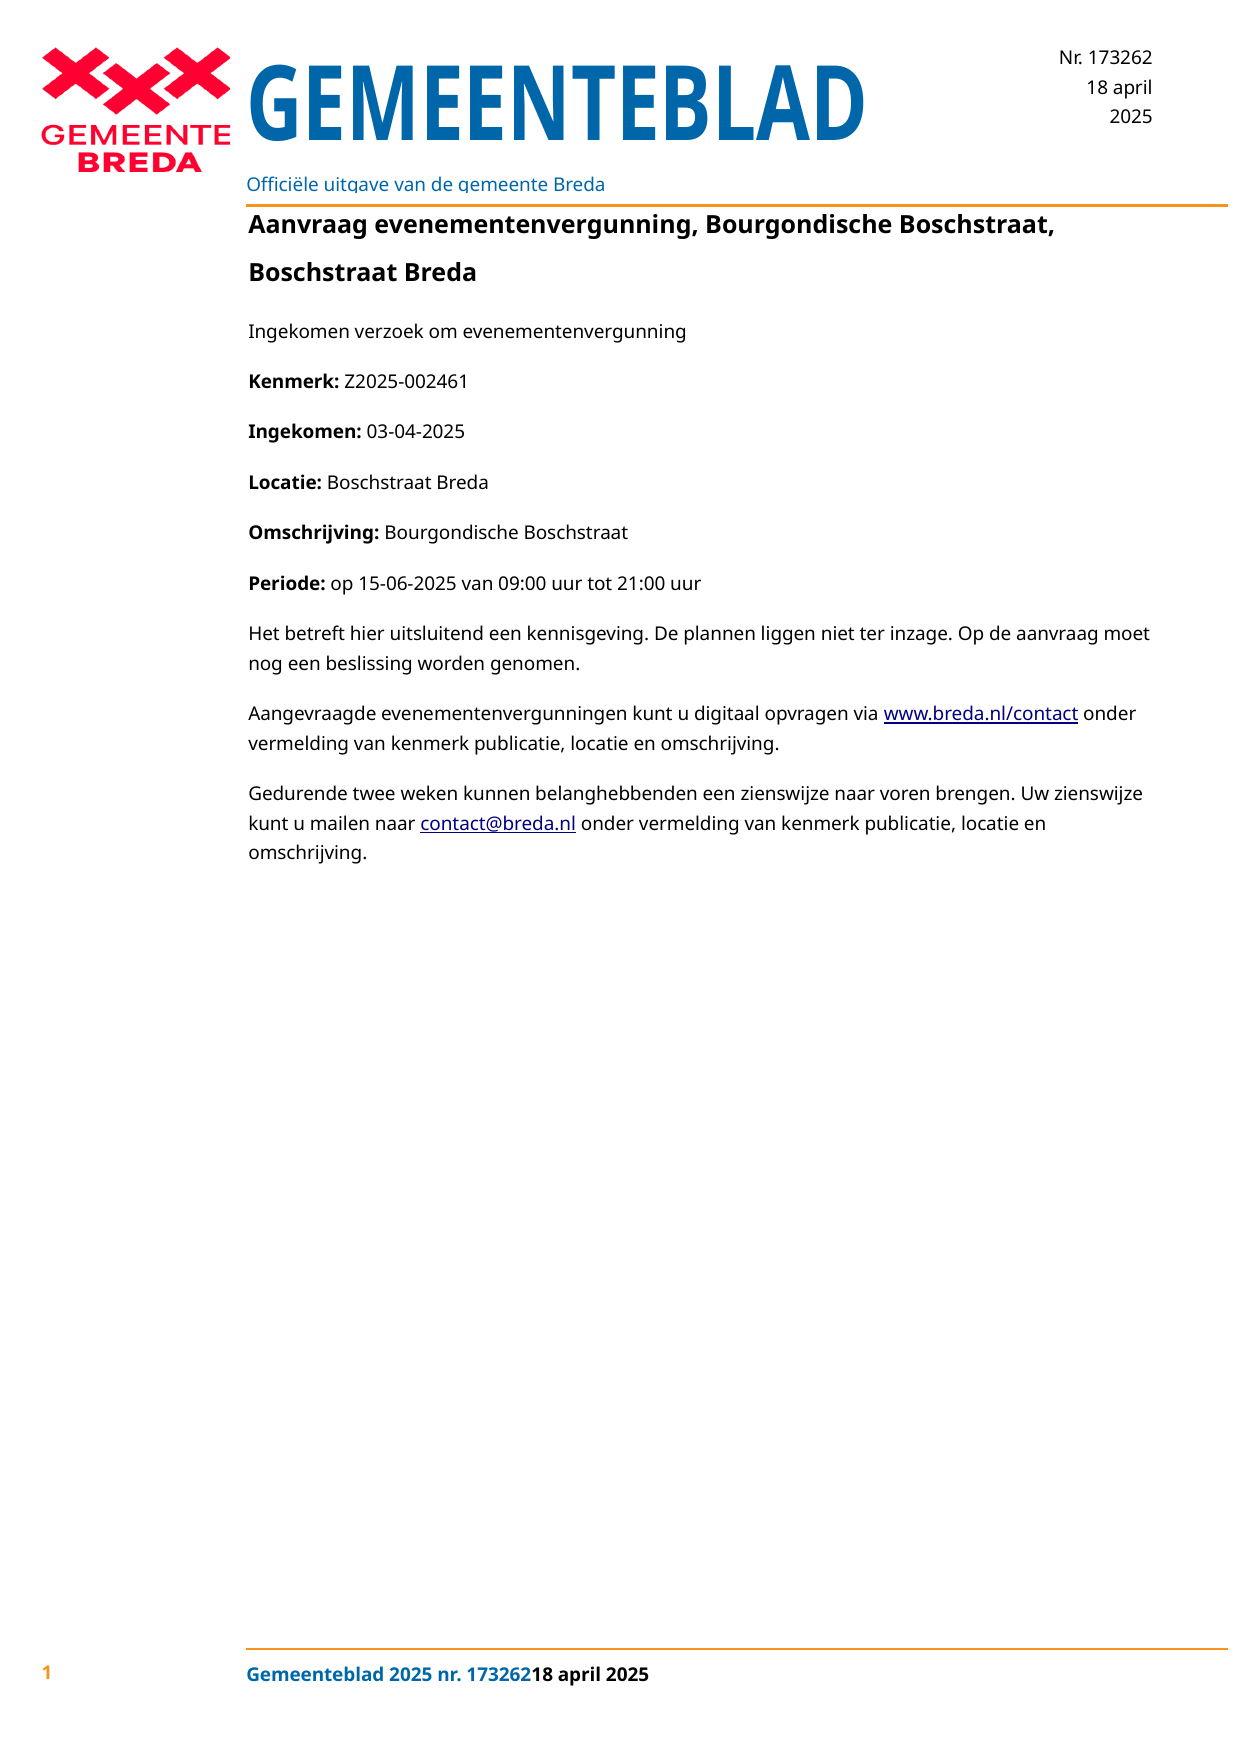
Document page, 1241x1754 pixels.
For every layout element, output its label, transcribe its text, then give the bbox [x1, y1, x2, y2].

text Periode: op 15-06-2025 van 09:00 uur tot 21:00 uur [248, 570, 1152, 596]
picture [41, 47, 231, 172]
text Het betreft hier uitsluitend een kennisgeving. De plannen liggen niet ter inzage. Op de aanvraag moet nog een beslissing worden genomen. [248, 620, 1152, 676]
text Ingekomen verzoek om evenementenvergunning [248, 318, 1152, 344]
text Locatie: Boschstraat Breda [248, 469, 1152, 495]
text Ingekomen: 03-04-2025 [248, 419, 1152, 444]
text Aanvraag evenementenvergunning, Bourgondische Boschstraat, Boschstraat Breda [248, 207, 1152, 288]
text Omschrijving: Bourgondische Boschstraat [248, 519, 1152, 545]
text Aangevraagde evenementenvergunningen kunt u digitaal opvragen via www.breda.nl/contact onder vermelding van kenmerk publicatie, locatie en omschrijving. [248, 700, 1152, 756]
text Gedurende twee weken kunnen belanghebbenden een zienswijze naar voren brengen. Uw zienswijze kunt u mailen naar contact@breda.nl onder vermelding van kenmerk publicatie, locatie en omschrijving. [248, 780, 1152, 865]
text Kenmerk: Z2025-002461 [248, 368, 1152, 394]
